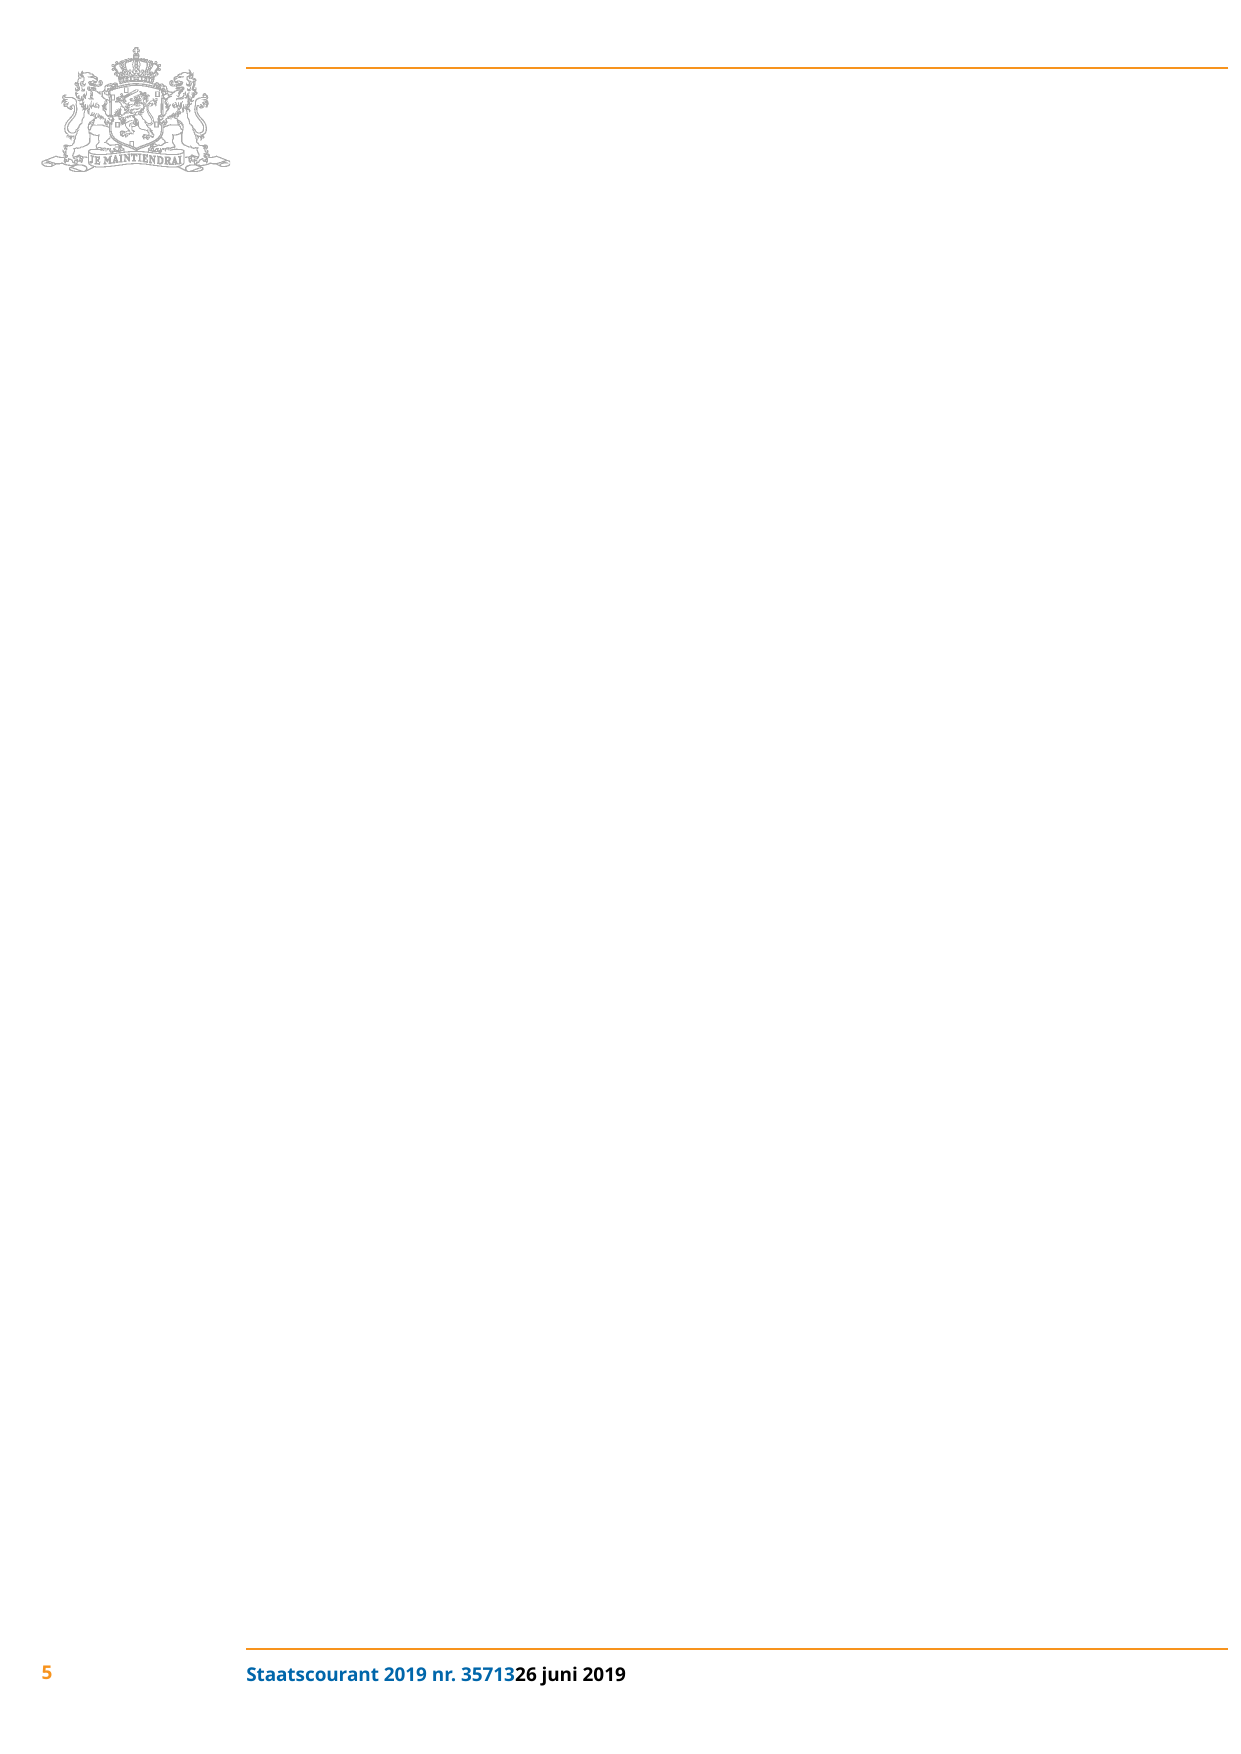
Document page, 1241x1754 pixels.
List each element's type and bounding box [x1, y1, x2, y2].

picture [41, 47, 231, 172]
